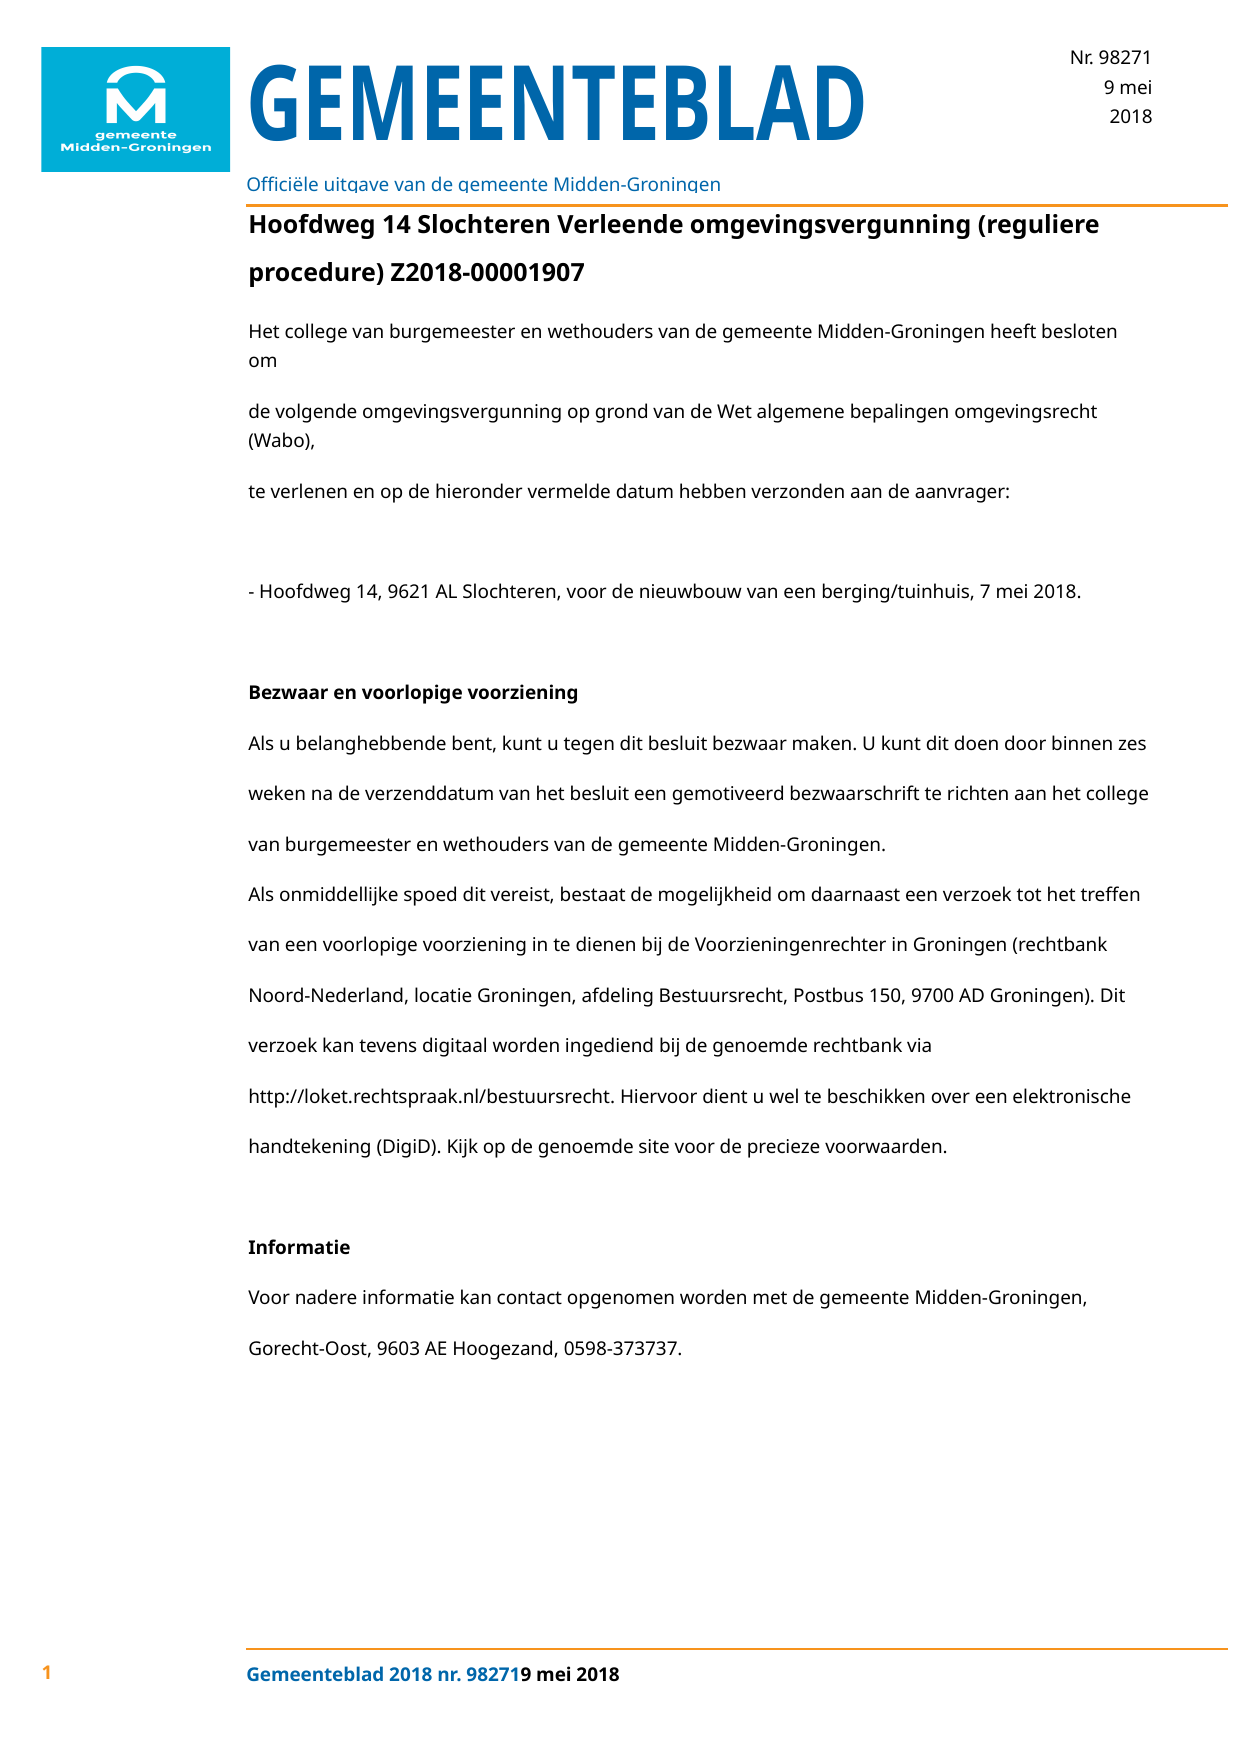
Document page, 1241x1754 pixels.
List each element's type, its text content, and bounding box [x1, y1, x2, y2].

text de volgende omgevingsvergunning op grond van de Wet algemene bepalingen omgevingsrecht (Wabo), [248, 398, 1152, 453]
text handtekening (DigiD). Kijk op de genoemde site voor de precieze voorwaarden. [248, 1133, 1152, 1159]
text Noord-Nederland, locatie Groningen, afdeling Bestuursrecht, Postbus 150, 9700 AD Groningen). Dit [248, 982, 1152, 1008]
text http://loket.rechtspraak.nl/bestuursrecht. Hiervoor dient u wel te beschikken over een elektronische [248, 1083, 1152, 1109]
text Als onmiddellijke spoed dit vereist, bestaat de mogelijkheid om daarnaast een verzoek tot het treffen [248, 881, 1152, 907]
picture [108, 66, 164, 82]
text Gorecht-Oost, 9603 AE Hoogezand, 0598-373737. [248, 1335, 1152, 1361]
text Voor nadere informatie kan contact opgenomen worden met de gemeente Midden-Groningen, [248, 1284, 1152, 1310]
text te verlenen en op de hieronder vermelde datum hebben verzonden aan de aanvrager: [248, 478, 1152, 504]
text weken na de verzenddatum van het besluit een gemotiveerd bezwaarschrift te richten aan het college [248, 780, 1152, 806]
text Informatie [248, 1234, 1152, 1260]
picture [184, 146, 190, 153]
picture [107, 89, 165, 122]
text Het college van burgemeester en wethouders van de gemeente Midden-Groningen heeft besloten om [248, 318, 1152, 373]
text verzoek kan tevens digitaal worden ingediend bij de genoemde rechtbank via [248, 1032, 1152, 1058]
text Bezwaar en voorlopige voorziening [248, 679, 1152, 705]
text - Hoofdweg 14, 9621 AL Slochteren, voor de nieuwbouw van een berging/tuinhuis, 7 mei 2018. [248, 579, 1152, 604]
text van burgemeester en wethouders van de gemeente Midden-Groningen. [248, 831, 1152, 857]
text Als u belanghebbende bent, kunt u tegen dit besluit bezwaar maken. U kunt dit doen door binnen zes [248, 730, 1152, 756]
text Hoofdweg 14 Slochteren Verleende omgevingsvergunning (reguliere procedure) Z2018-00001907 [248, 207, 1152, 288]
text van een voorlopige voorziening in te dienen bij de Voorzieningenrechter in Groningen (rechtbank [248, 932, 1152, 957]
